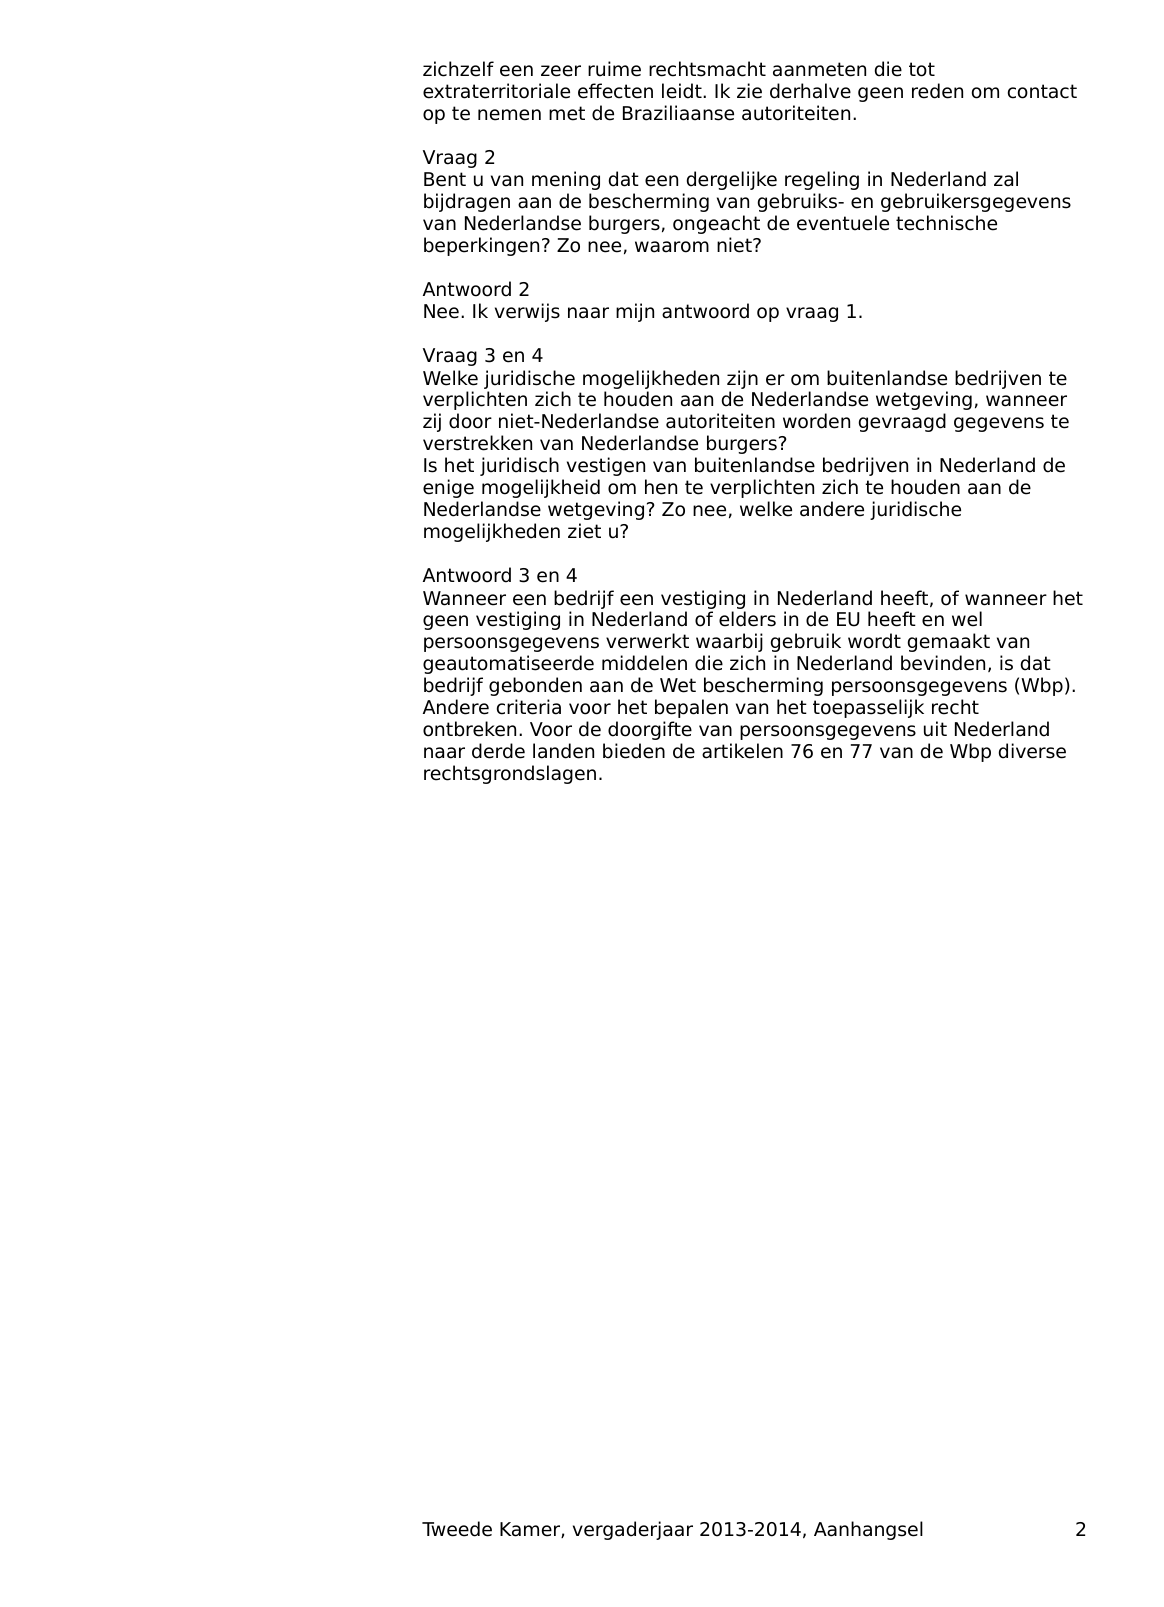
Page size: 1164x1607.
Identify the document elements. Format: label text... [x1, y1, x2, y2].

text Welke juridische mogelijkheden zijn er om buitenlandse bedrijven te verplichten zich te houden aan de Nederlandse wetgeving, wanneer zij door niet-Nederlandse autoriteiten worden gevraagd gegevens te verstrekken van Nederlandse burgers? [422, 367, 1087, 455]
text Vraag 2 [422, 147, 1087, 169]
text Antwoord 2 [422, 279, 1087, 301]
text Bent u van mening dat een dergelijke regeling in Nederland zal bijdragen aan de bescherming van gebruiks- en gebruikersgegevens van Nederlandse burgers, ongeacht de eventuele technische beperkingen? Zo nee, waarom niet? [422, 169, 1087, 257]
text Antwoord 3 en 4 [422, 565, 1087, 587]
text Nee. Ik verwijs naar mijn antwoord op vraag 1. [422, 301, 1087, 323]
text Is het juridisch vestigen van buitenlandse bedrijven in Nederland de enige mogelijkheid om hen te verplichten zich te houden aan de Nederlandse wetgeving? Zo nee, welke andere juridische mogelijkheden ziet u? [422, 455, 1087, 543]
text Vraag 3 en 4 [422, 345, 1087, 367]
text zichzelf een zeer ruime rechtsmacht aanmeten die tot extraterritoriale effecten leidt. Ik zie derhalve geen reden om contact op te nemen met de Braziliaanse autoriteiten. [422, 59, 1087, 125]
text Wanneer een bedrijf een vestiging in Nederland heeft, of wanneer het geen vestiging in Nederland of elders in de EU heeft en wel persoonsgegevens verwerkt waarbij gebruik wordt gemaakt van geautomatiseerde middelen die zich in Nederland bevinden, is dat bedrijf gebonden aan de Wet bescherming persoonsgegevens (Wbp). Andere criteria voor het bepalen van het toepasselijk recht ontbreken. Voor de doorgifte van persoonsgegevens uit Nederland naar derde landen bieden de artikelen 76 en 77 van de Wbp diverse rechtsgrondslagen. [422, 587, 1087, 785]
